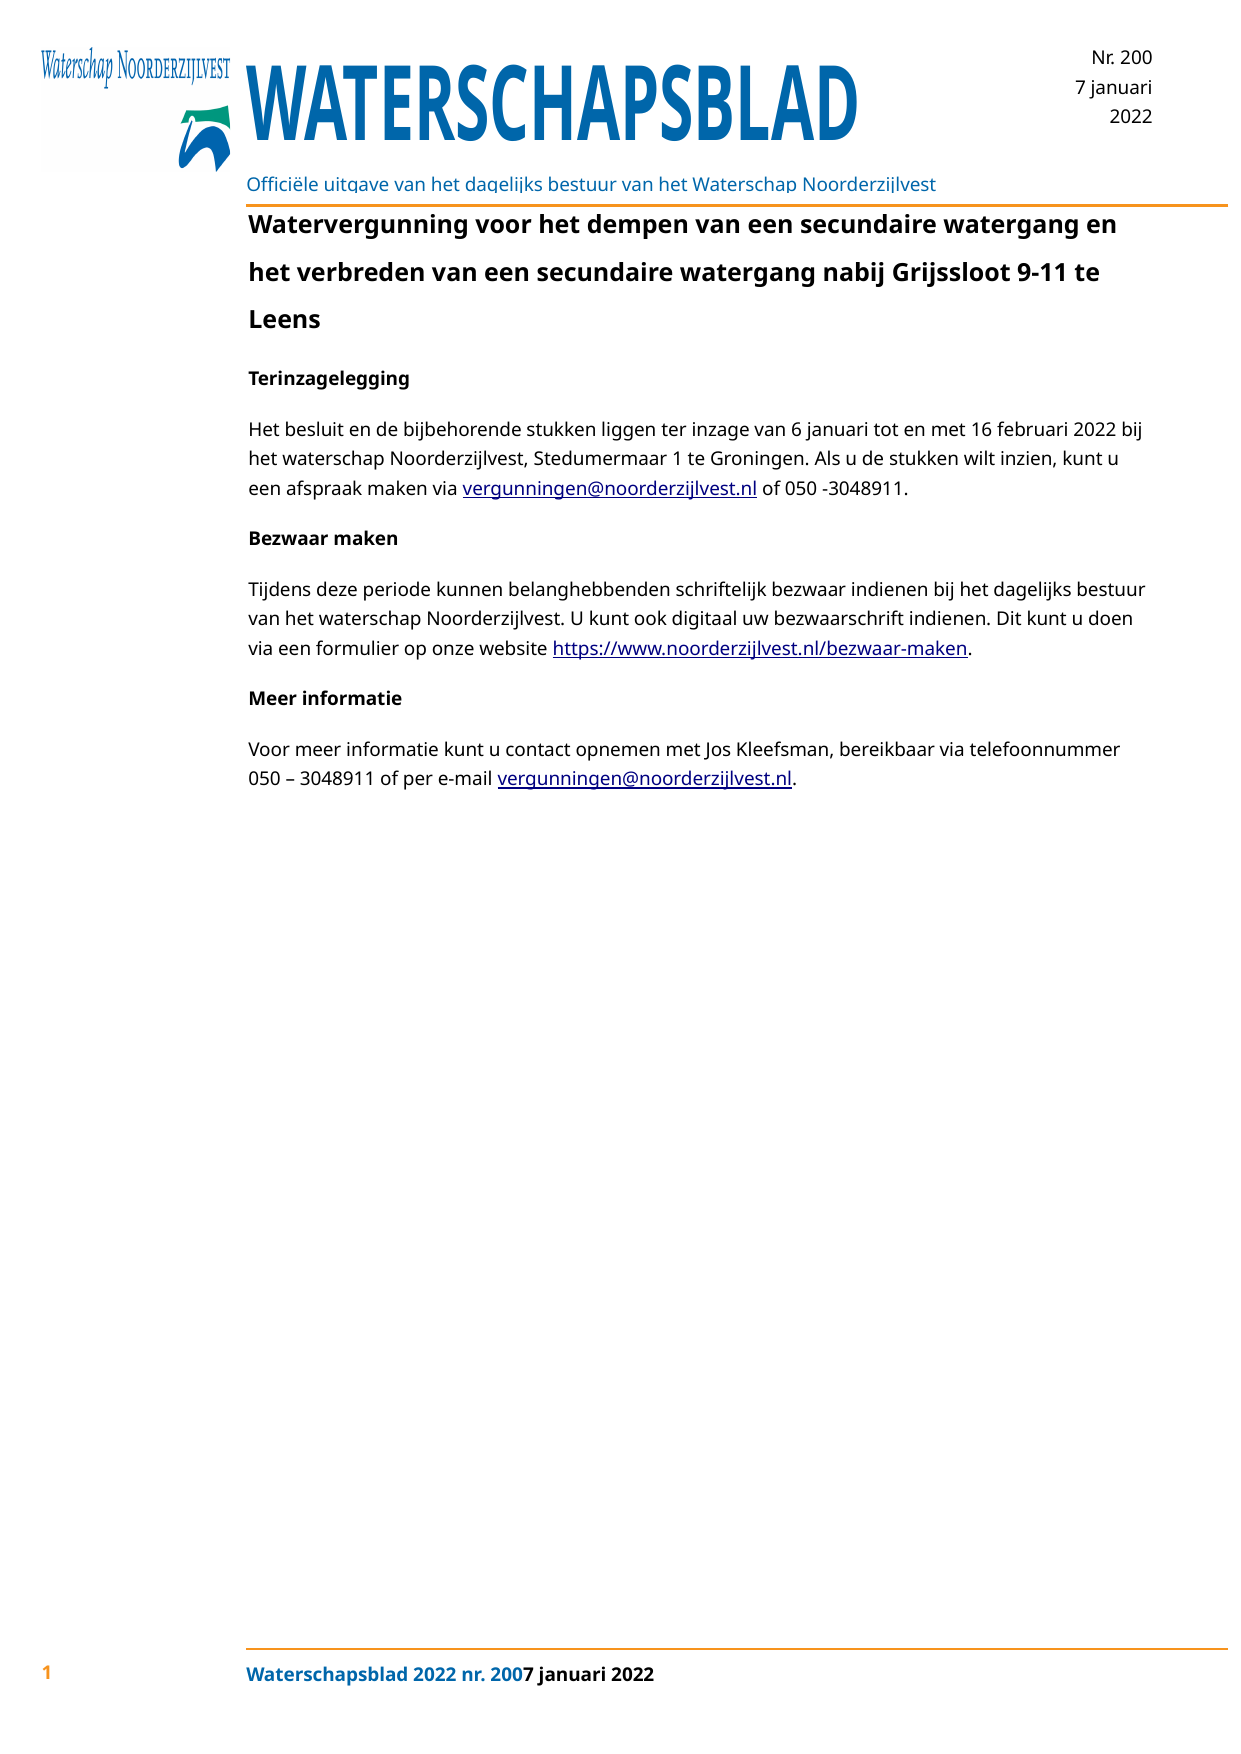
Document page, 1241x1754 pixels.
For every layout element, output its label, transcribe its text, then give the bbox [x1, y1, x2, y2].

picture [41, 47, 231, 172]
text Tijdens deze periode kunnen belanghebbenden schriftelijk bezwaar indienen bij het dagelijks bestuur van het waterschap Noorderzijlvest. U kunt ook digitaal uw bezwaarschrift indienen. Dit kunt u doen via een formulier op onze website https://www.noorderzijlvest.nl/bezwaar-maken. [248, 576, 1152, 661]
text Voor meer informatie kunt u contact opnemen met Jos Kleefsman, bereikbaar via telefoonnummer 050 – 3048911 of per e-mail vergunningen@noorderzijlvest.nl. [248, 736, 1152, 791]
text Bezwaar maken [248, 526, 1152, 551]
text Meer informatie [248, 686, 1152, 711]
text Terinzagelegging [248, 366, 1152, 391]
text Het besluit en de bijbehorende stukken liggen ter inzage van 6 januari tot en met 16 februari 2022 bij het waterschap Noorderzijlvest, Stedumermaar 1 te Groningen. Als u de stukken wilt inzien, kunt u een afspraak maken via vergunningen@noorderzijlvest.nl of 050 -3048911. [248, 416, 1152, 501]
text Watervergunning voor het dempen van een secundaire watergang en het verbreden van een secundaire watergang nabij Grijssloot 9-11 te Leens [248, 207, 1152, 336]
